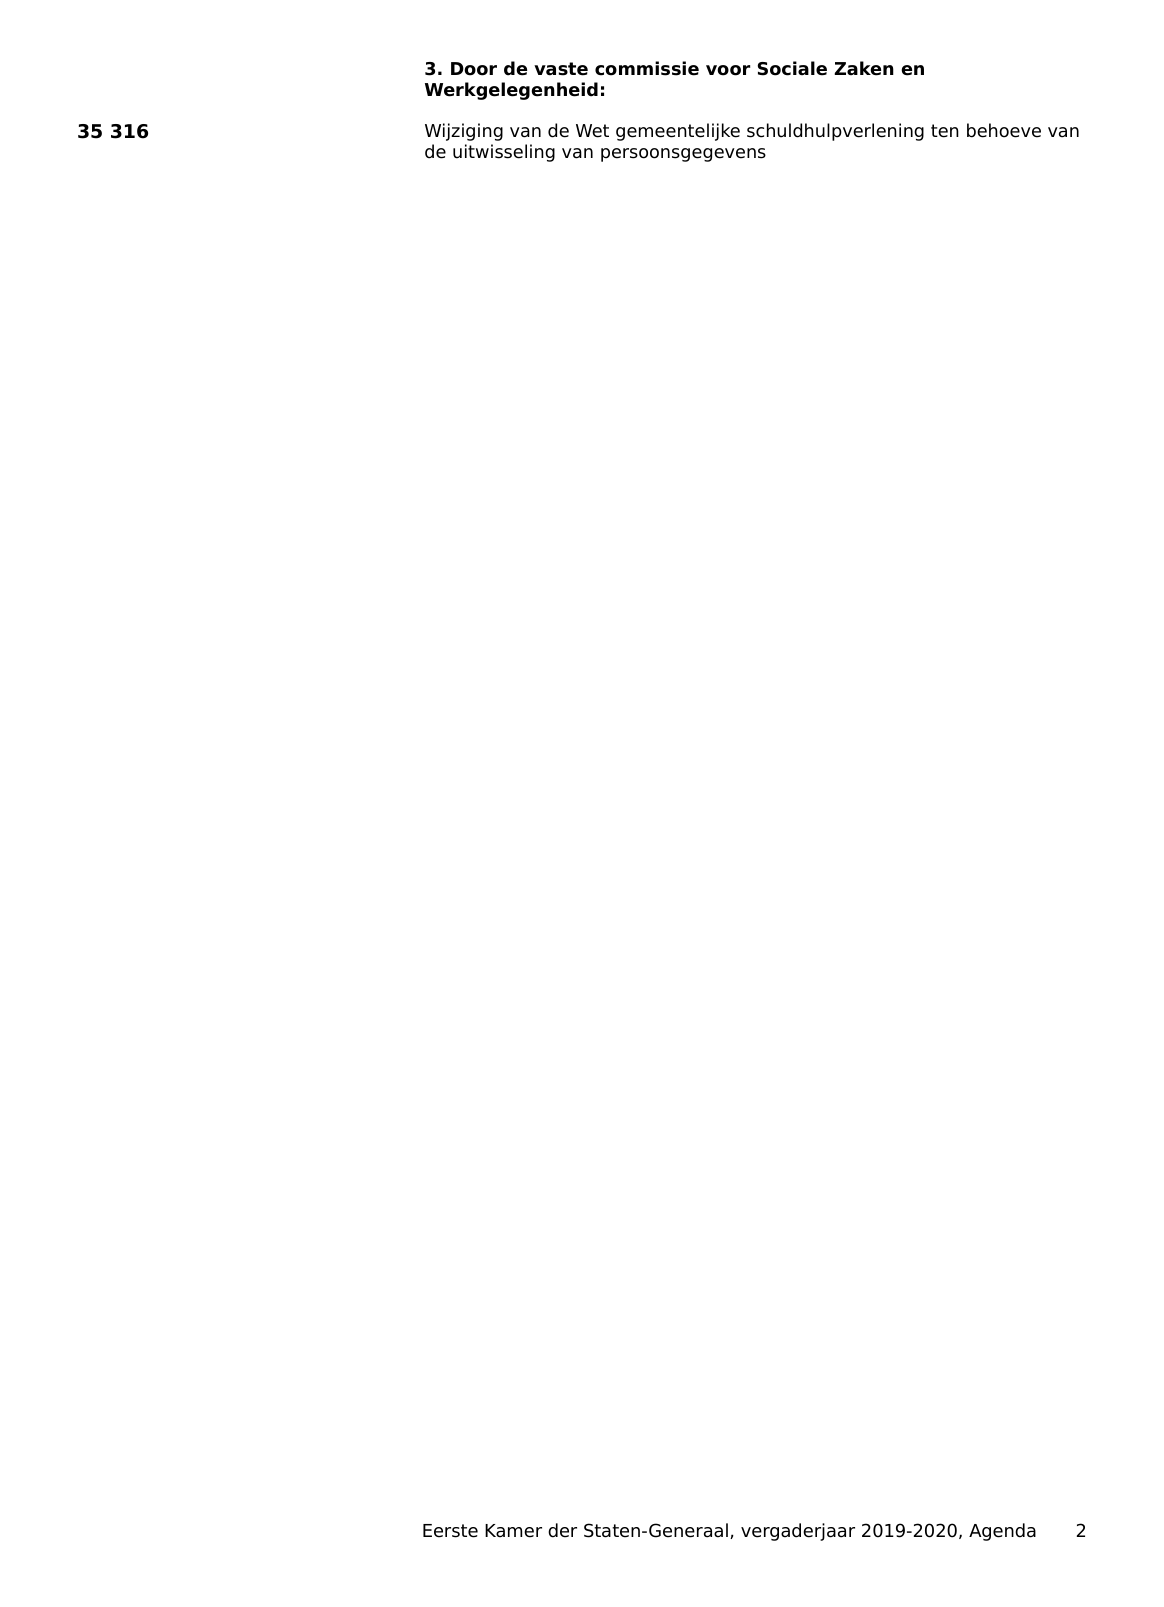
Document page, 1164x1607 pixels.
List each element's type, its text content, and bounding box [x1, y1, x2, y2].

table_cell [401, 100, 418, 121]
table_cell [401, 121, 418, 162]
table_cell [401, 59, 418, 100]
table_cell 3. Door de vaste commissie voor Sociale Zaken en Werkgelegenheid: [418, 59, 1087, 100]
table_cell [418, 100, 1087, 121]
table_cell [77, 100, 401, 121]
table_cell [77, 59, 401, 100]
table_cell 35 316 [77, 121, 401, 162]
table_cell Wijziging van de Wet gemeentelijke schuldhulpverlening ten behoeve van de uitwisseling van persoonsgegevens [418, 121, 1087, 162]
